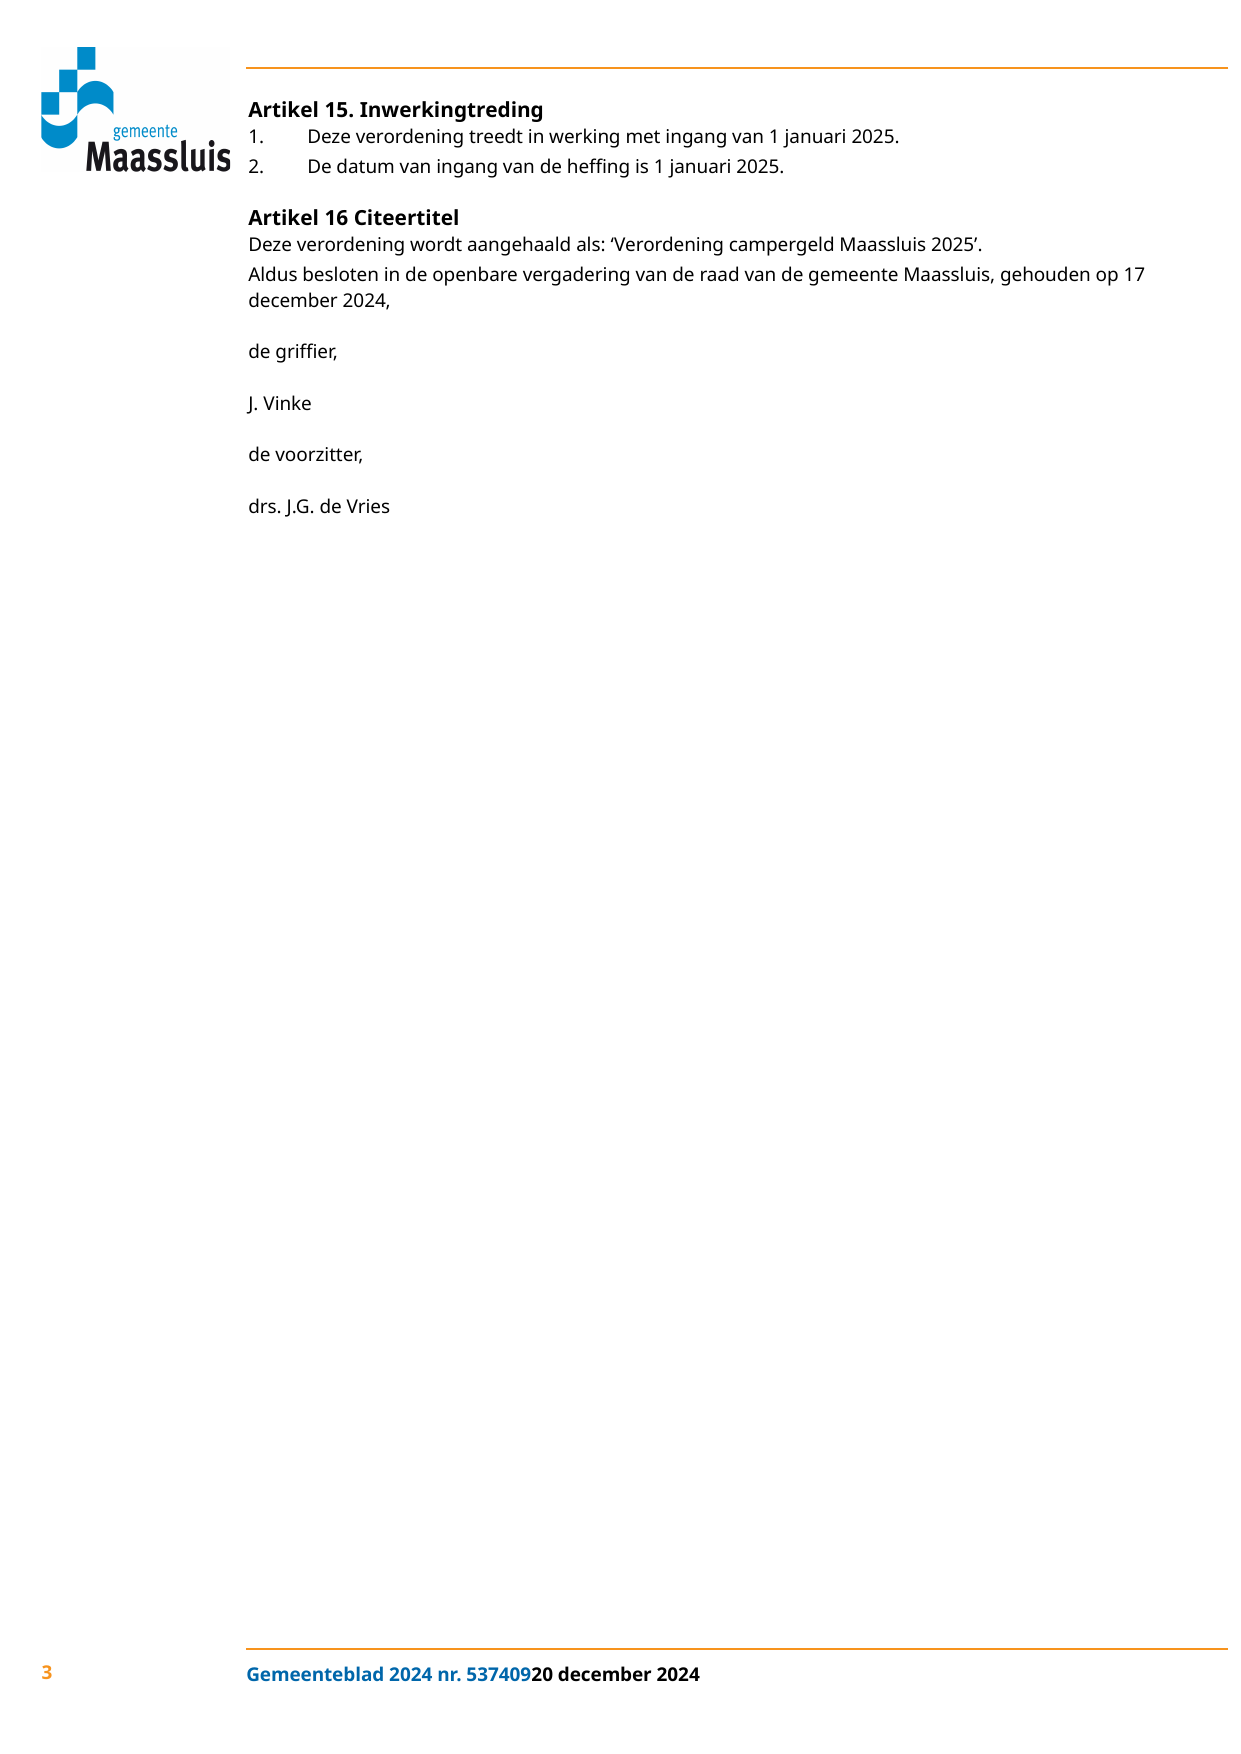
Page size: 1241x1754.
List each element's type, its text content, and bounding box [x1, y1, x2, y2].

text Artikel 15. Inwerkingtreding [248, 95, 1152, 123]
text de griffier, [248, 338, 1152, 364]
picture [41, 47, 231, 172]
text Aldus besloten in de openbare vergadering van de raad van de gemeente Maassluis, gehouden op 17 december 2024, [248, 261, 1152, 313]
text Deze verordening wordt aangehaald als: ‘Verordening campergeld Maassluis 2025’. [248, 232, 1152, 257]
list De datum van ingang van de heffing is 1 januari 2025. [248, 153, 1152, 178]
picture [41, 47, 77, 92]
text de voorzitter, [248, 441, 1152, 467]
list Deze verordening treedt in werking met ingang van 1 januari 2025. [248, 123, 1152, 149]
text J. Vinke [248, 390, 1152, 416]
text Artikel 16 Citeertitel [248, 203, 1152, 232]
text drs. J.G. de Vries [248, 493, 1152, 518]
